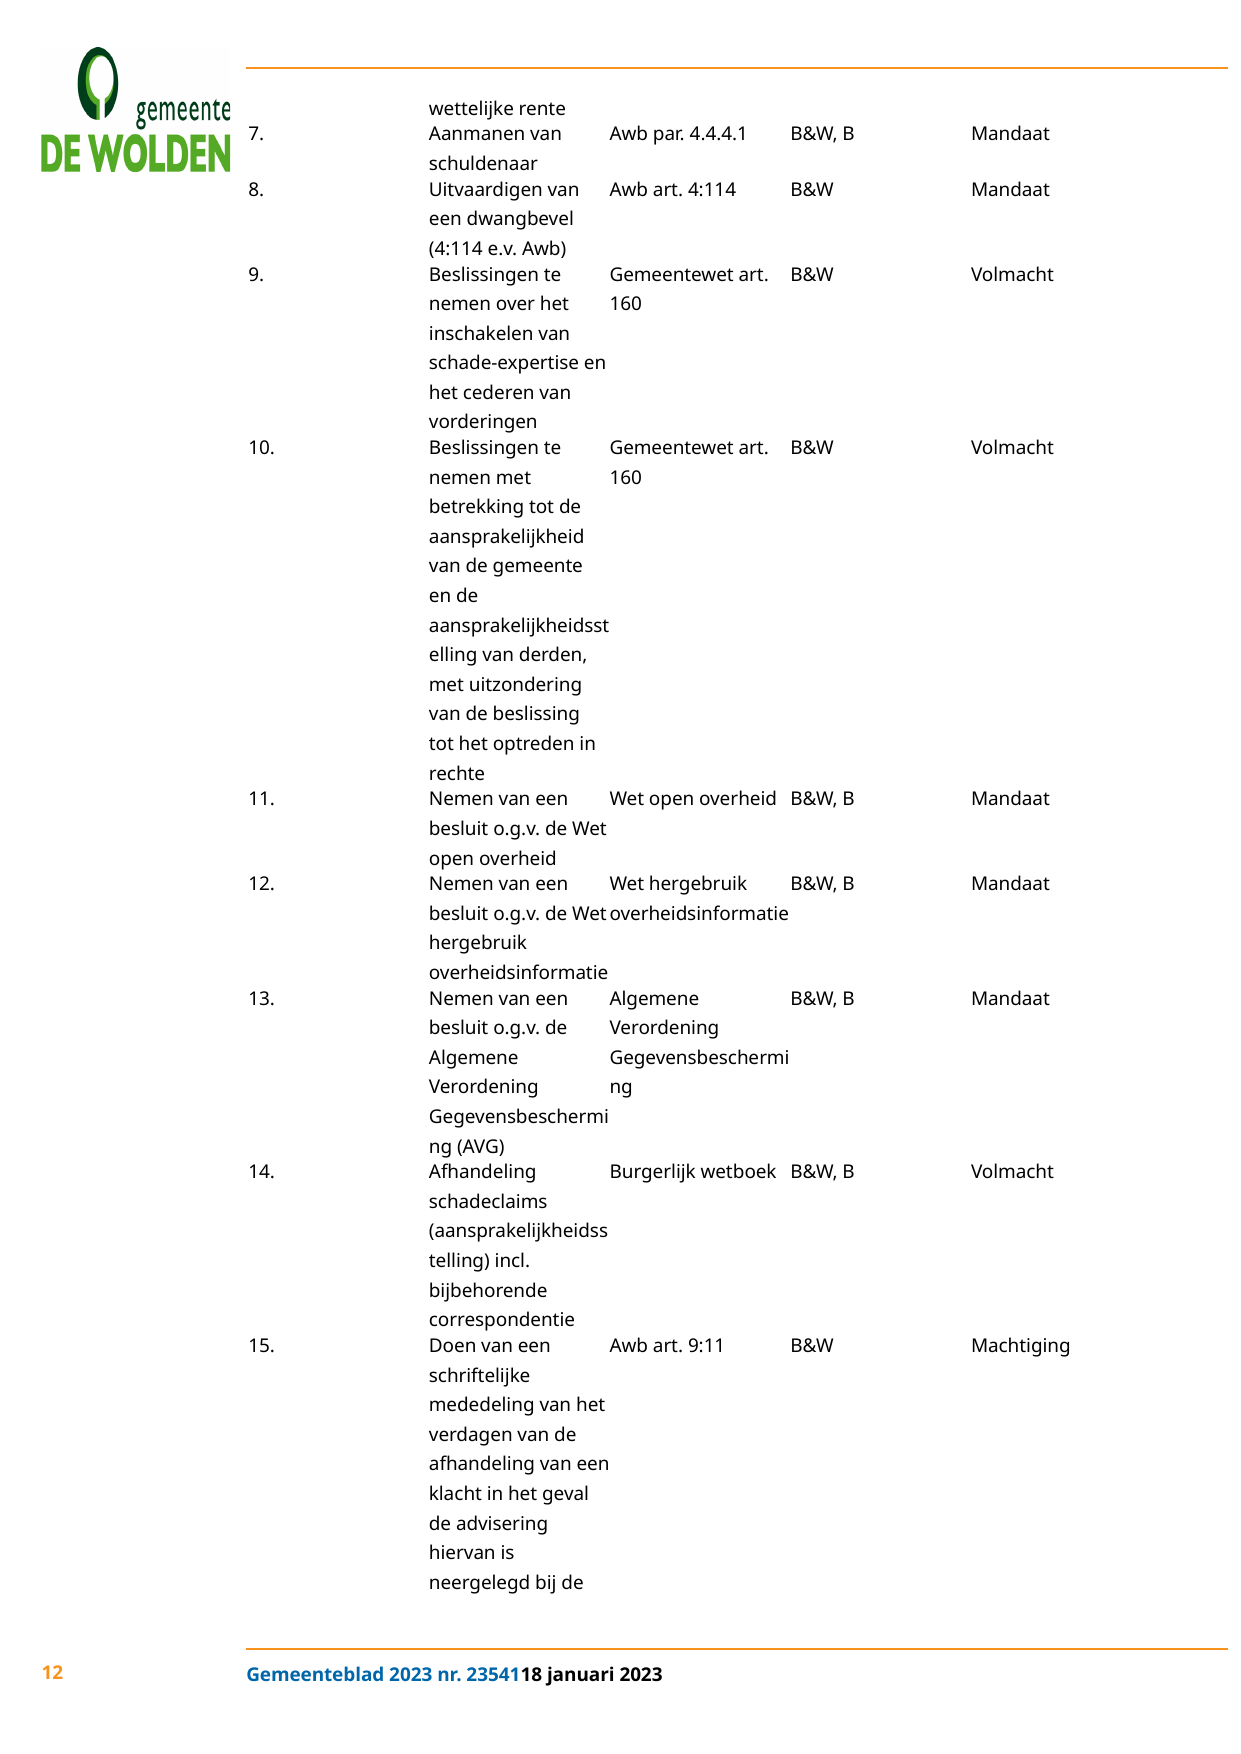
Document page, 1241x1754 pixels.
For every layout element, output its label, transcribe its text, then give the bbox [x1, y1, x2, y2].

table_cell Awb art. 9:11 [609, 1332, 790, 1594]
table_cell Aanmanen van schuldenaar [429, 121, 609, 176]
table_cell Awb par. 4.4.4.1 [609, 121, 790, 176]
table_cell Volmacht [971, 434, 1152, 786]
table_cell [248, 176, 429, 261]
picture [41, 47, 231, 172]
table_cell Algemene Verordening Gegevensbescherming [609, 985, 790, 1158]
table_cell [790, 95, 971, 121]
table_cell Nemen van een besluit o.g.v. de Wet open overheid [429, 786, 609, 870]
table_cell [609, 95, 790, 121]
table_cell Beslissingen te nemen over het inschakelen van schade-expertise en het cederen van vorderingen [429, 261, 609, 434]
table_cell Wet open overheid [609, 786, 790, 870]
table_cell [248, 261, 429, 434]
table_cell Awb art. 4:114 [609, 176, 790, 261]
table_cell [248, 1332, 429, 1594]
table_cell [248, 121, 429, 176]
table_cell Gemeentewet art. 160 [609, 434, 790, 786]
table_cell Volmacht [971, 261, 1152, 434]
table_cell Mandaat [971, 786, 1152, 870]
table_cell B&W [790, 434, 971, 786]
table_cell Volmacht [971, 1159, 1152, 1332]
table_cell B&W, B [790, 870, 971, 985]
table_cell B&W, B [790, 1159, 971, 1332]
table_cell Wet hergebruik overheidsinformatie [609, 870, 790, 985]
table_cell B&W, B [790, 786, 971, 870]
table_cell [248, 786, 429, 870]
table_cell B&W, B [790, 985, 971, 1158]
table_cell B&W [790, 1332, 971, 1594]
table_cell B&W, B [790, 121, 971, 176]
table_cell Beslissingen te nemen met betrekking tot de aansprakelijkheid van de gemeente en de aansprakelijkheidsstelling van derden, met uitzondering van de beslissing tot het optreden in rechte [429, 434, 609, 786]
table_cell Uitvaardigen van een dwangbevel (4:114 e.v. Awb) [429, 176, 609, 261]
table_cell Mandaat [971, 176, 1152, 261]
table_cell B&W [790, 176, 971, 261]
table_cell wettelijke rente [429, 95, 609, 121]
table_cell Nemen van een besluit o.g.v. de Algemene Verordening Gegevensbescherming (AVG) [429, 985, 609, 1158]
table_cell [248, 870, 429, 985]
table_cell Burgerlijk wetboek [609, 1159, 790, 1332]
table_cell Afhandeling schadeclaims (aansprakelijkheidsstelling) incl. bijbehorende correspondentie [429, 1159, 609, 1332]
table_cell [248, 1159, 429, 1332]
table_cell Mandaat [971, 985, 1152, 1158]
table_cell Mandaat [971, 121, 1152, 176]
table_cell Gemeentewet art. 160 [609, 261, 790, 434]
table_cell Doen van een schriftelijke mededeling van het verdagen van de afhandeling van een klacht in het geval de advisering hiervan is neergelegd bij de [429, 1332, 609, 1594]
table_cell Machtiging [971, 1332, 1152, 1594]
table_cell [248, 434, 429, 786]
table_cell Nemen van een besluit o.g.v. de Wet hergebruik overheidsinformatie [429, 870, 609, 985]
table_cell B&W [790, 261, 971, 434]
table_cell Mandaat [971, 870, 1152, 985]
table_cell [971, 95, 1152, 121]
table_cell [248, 985, 429, 1158]
table_cell [248, 95, 429, 121]
